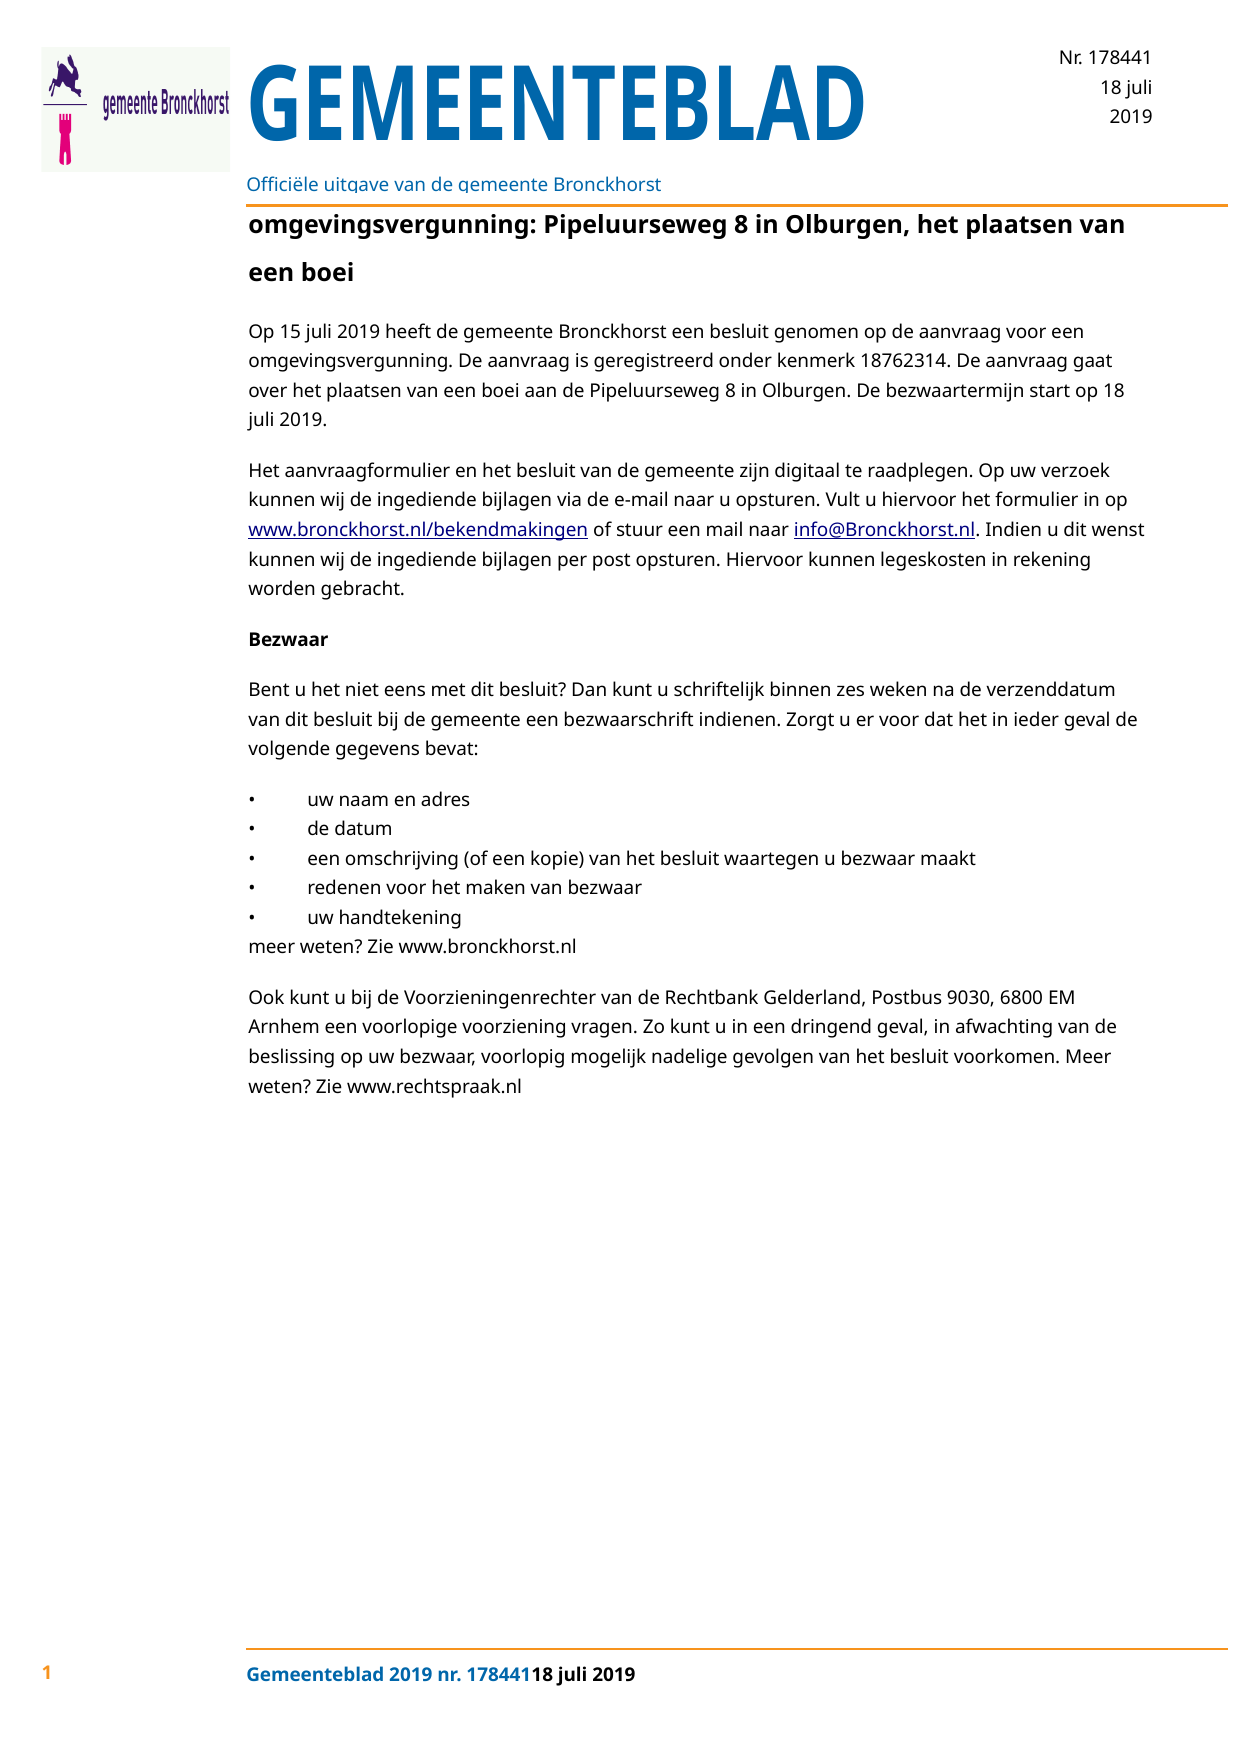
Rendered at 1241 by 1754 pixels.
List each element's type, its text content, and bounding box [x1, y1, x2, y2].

list redenen voor het maken van bezwaar [248, 874, 1152, 900]
list een omschrijving (of een kopie) van het besluit waartegen u bezwaar maakt [248, 845, 1152, 871]
text meer weten? Zie www.bronckhorst.nl [248, 934, 1152, 959]
text Bent u het niet eens met dit besluit? Dan kunt u schriftelijk binnen zes weken na de verzenddatum van dit besluit bij de gemeente een bezwaarschrift indienen. Zorgt u er voor dat het in ieder geval de volgende gegevens bevat: [248, 676, 1152, 761]
text Op 15 juli 2019 heeft de gemeente Bronckhorst een besluit genomen op de aanvraag voor een omgevingsvergunning. De aanvraag is geregistreerd onder kenmerk 18762314. De aanvraag gaat over het plaatsen van een boei aan de Pipeluurseweg 8 in Olburgen. De bezwaartermijn start op 18 juli 2019. [248, 318, 1152, 432]
text Het aanvraagformulier en het besluit van de gemeente zijn digitaal te raadplegen. Op uw verzoek kunnen wij de ingediende bijlagen via de e-mail naar u opsturen. Vult u hiervoor het formulier in op www.bronckhorst.nl/bekendmakingen of stuur een mail naar info@Bronckhorst.nl. Indien u dit wenst kunnen wij de ingediende bijlagen per post opsturen. Hiervoor kunnen legeskosten in rekening worden gebracht. [248, 457, 1152, 601]
list de datum [248, 815, 1152, 841]
picture [41, 47, 231, 172]
text omgevingsvergunning: Pipeluurseweg 8 in Olburgen, het plaatsen van een boei [248, 207, 1152, 288]
text Bezwaar [248, 626, 1152, 652]
list uw naam en adres [248, 786, 1152, 812]
text Ook kunt u bij de Voorzieningenrechter van de Rechtbank Gelderland, Postbus 9030, 6800 EM Arnhem een voorlopige voorziening vragen. Zo kunt u in een dringend geval, in afwachting van de beslissing op uw bezwaar, voorlopig mogelijk nadelige gevolgen van het besluit voorkomen. Meer weten? Zie www.rechtspraak.nl [248, 984, 1152, 1099]
list uw handtekening [248, 904, 1152, 930]
